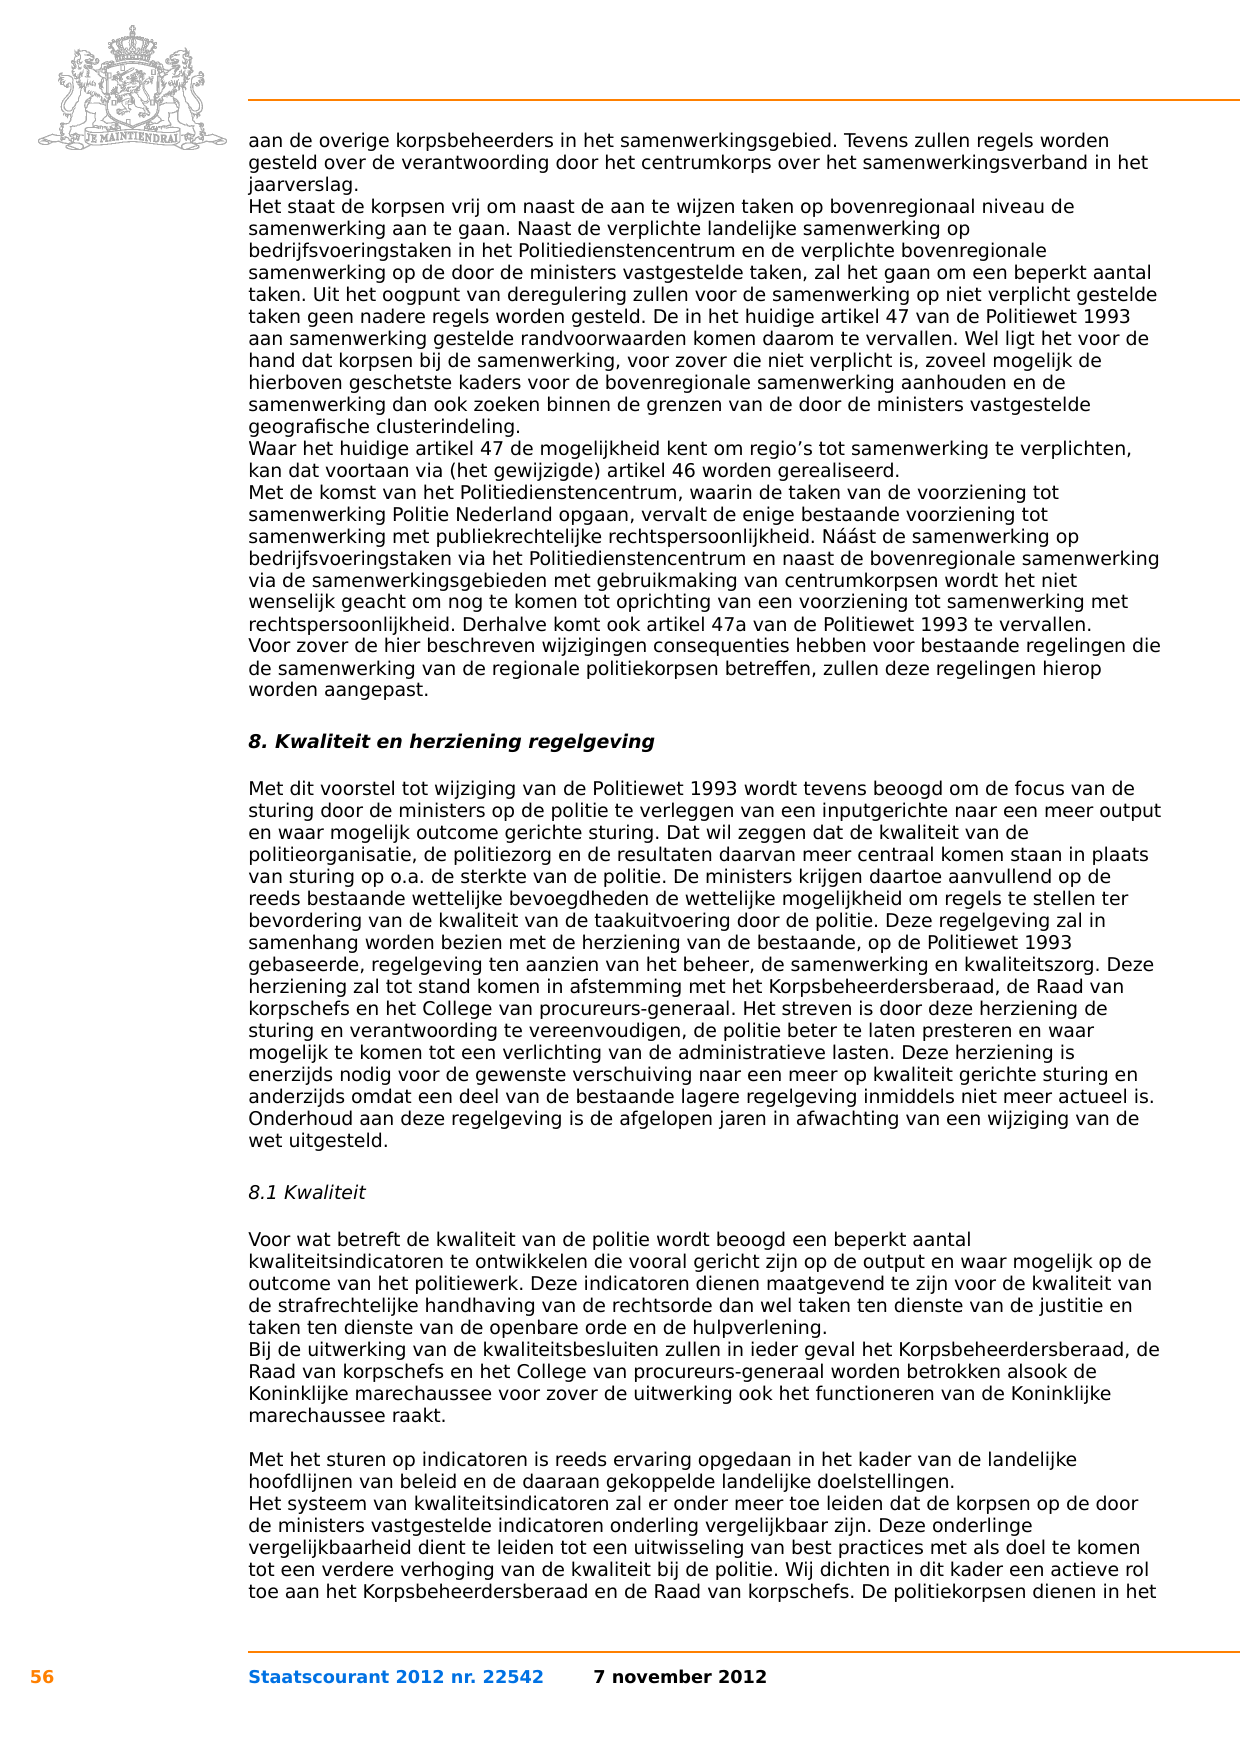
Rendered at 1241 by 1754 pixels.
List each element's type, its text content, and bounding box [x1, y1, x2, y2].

text Met dit voorstel tot wijziging van de Politiewet 1993 wordt tevens beoogd om de focus van de sturing door de ministers op de politie te verleggen van een inputgerichte naar een meer output en waar mogelijk outcome gerichte sturing. Dat wil zeggen dat de kwaliteit van de politieorganisatie, de politiezorg en de resultaten daarvan meer centraal komen staan in plaats van sturing op o.a. de sterkte van de politie. De ministers krijgen daartoe aanvullend op de reeds bestaande wettelijke bevoegdheden de wettelijke mogelijkheid om regels te stellen ter bevordering van de kwaliteit van de taakuitvoering door de politie. Deze regelgeving zal in samenhang worden bezien met de herziening van de bestaande, op de Politiewet 1993 gebaseerde, regelgeving ten aanzien van het beheer, de samenwerking en kwaliteitszorg. Deze herziening zal tot stand komen in afstemming met het Korpsbeheerdersberaad, de Raad van korpschefs en het College van procureurs-generaal. Het streven is door deze herziening de sturing en verantwoording te vereenvoudigen, de politie beter te laten presteren en waar mogelijk te komen tot een verlichting van de administratieve lasten. Deze herziening is enerzijds nodig voor de gewenste verschuiving naar een meer op kwaliteit gerichte sturing en anderzijds omdat een deel van de bestaande lagere regelgeving inmiddels niet meer actueel is. Onderhoud aan deze regelgeving is de afgelopen jaren in afwachting van een wijziging van de wet uitgesteld. [248, 778, 1163, 1152]
text Waar het huidige artikel 47 de mogelijkheid kent om regio’s tot samenwerking te verplichten, kan dat voortaan via (het gewijzigde) artikel 46 worden gerealiseerd. [248, 438, 1163, 482]
text Voor zover de hier beschreven wijzigingen consequenties hebben voor bestaande regelingen die de samenwerking van de regionale politiekorpsen betreffen, zullen deze regelingen hierop worden aangepast. [248, 635, 1163, 701]
subtitle 8.1 Kwaliteit [248, 1182, 1163, 1204]
text aan de overige korpsbeheerders in het samenwerkingsgebied. Tevens zullen regels worden gesteld over de verantwoording door het centrumkorps over het samenwerkingsverband in het jaarverslag. [248, 130, 1163, 196]
text Bij de uitwerking van de kwaliteitsbesluiten zullen in ieder geval het Korpsbeheerdersberaad, de Raad van korpschefs en het College van procureurs-generaal worden betrokken alsook de Koninklijke marechaussee voor zover de uitwerking ook het functioneren van de Koninklijke marechaussee raakt. [248, 1339, 1163, 1427]
text Het staat de korpsen vrij om naast de aan te wijzen taken op bovenregionaal niveau de samenwerking aan te gaan. Naast de verplichte landelijke samenwerking op bedrijfsvoeringstaken in het Politiedienstencentrum en de verplichte bovenregionale samenwerking op de door de ministers vastgestelde taken, zal het gaan om een beperkt aantal taken. Uit het oogpunt van deregulering zullen voor de samenwerking op niet verplicht gestelde taken geen nadere regels worden gesteld. De in het huidige artikel 47 van de Politiewet 1993 aan samenwerking gestelde randvoorwaarden komen daarom te vervallen. Wel ligt het voor de hand dat korpsen bij de samenwerking, voor zover die niet verplicht is, zoveel mogelijk de hierboven geschetste kaders voor de bovenregionale samenwerking aanhouden en de samenwerking dan ook zoeken binnen de grenzen van de door de ministers vastgestelde geografische clusterindeling. [248, 196, 1163, 438]
picture [38, 25, 227, 150]
text Met het sturen op indicatoren is reeds ervaring opgedaan in het kader van de landelijke hoofdlijnen van beleid en de daaraan gekoppelde landelijke doelstellingen. [248, 1449, 1163, 1493]
subtitle 8. Kwaliteit en herziening regelgeving [248, 731, 1163, 753]
text Het systeem van kwaliteitsindicatoren zal er onder meer toe leiden dat de korpsen op de door de ministers vastgestelde indicatoren onderling vergelijkbaar zijn. Deze onderlinge vergelijkbaarheid dient te leiden tot een uitwisseling van best practices met als doel te komen tot een verdere verhoging van de kwaliteit bij de politie. Wij dichten in dit kader een actieve rol toe aan het Korpsbeheerdersberaad en de Raad van korpschefs. De politiekorpsen dienen in het [248, 1493, 1163, 1602]
text Voor wat betreft de kwaliteit van de politie wordt beoogd een beperkt aantal kwaliteitsindicatoren te ontwikkelen die vooral gericht zijn op de output en waar mogelijk op de outcome van het politiewerk. Deze indicatoren dienen maatgevend te zijn voor de kwaliteit van de strafrechtelijke handhaving van de rechtsorde dan wel taken ten dienste van de justitie en taken ten dienste van de openbare orde en de hulpverlening. [248, 1229, 1163, 1339]
text Met de komst van het Politiedienstencentrum, waarin de taken van de voorziening tot samenwerking Politie Nederland opgaan, vervalt de enige bestaande voorziening tot samenwerking met publiekrechtelijke rechtspersoonlijkheid. Náást de samenwerking op bedrijfsvoeringstaken via het Politiedienstencentrum en naast de bovenregionale samenwerking via de samenwerkingsgebieden met gebruikmaking van centrumkorpsen wordt het niet wenselijk geacht om nog te komen tot oprichting van een voorziening tot samenwerking met rechtspersoonlijkheid. Derhalve komt ook artikel 47a van de Politiewet 1993 te vervallen. [248, 482, 1163, 635]
